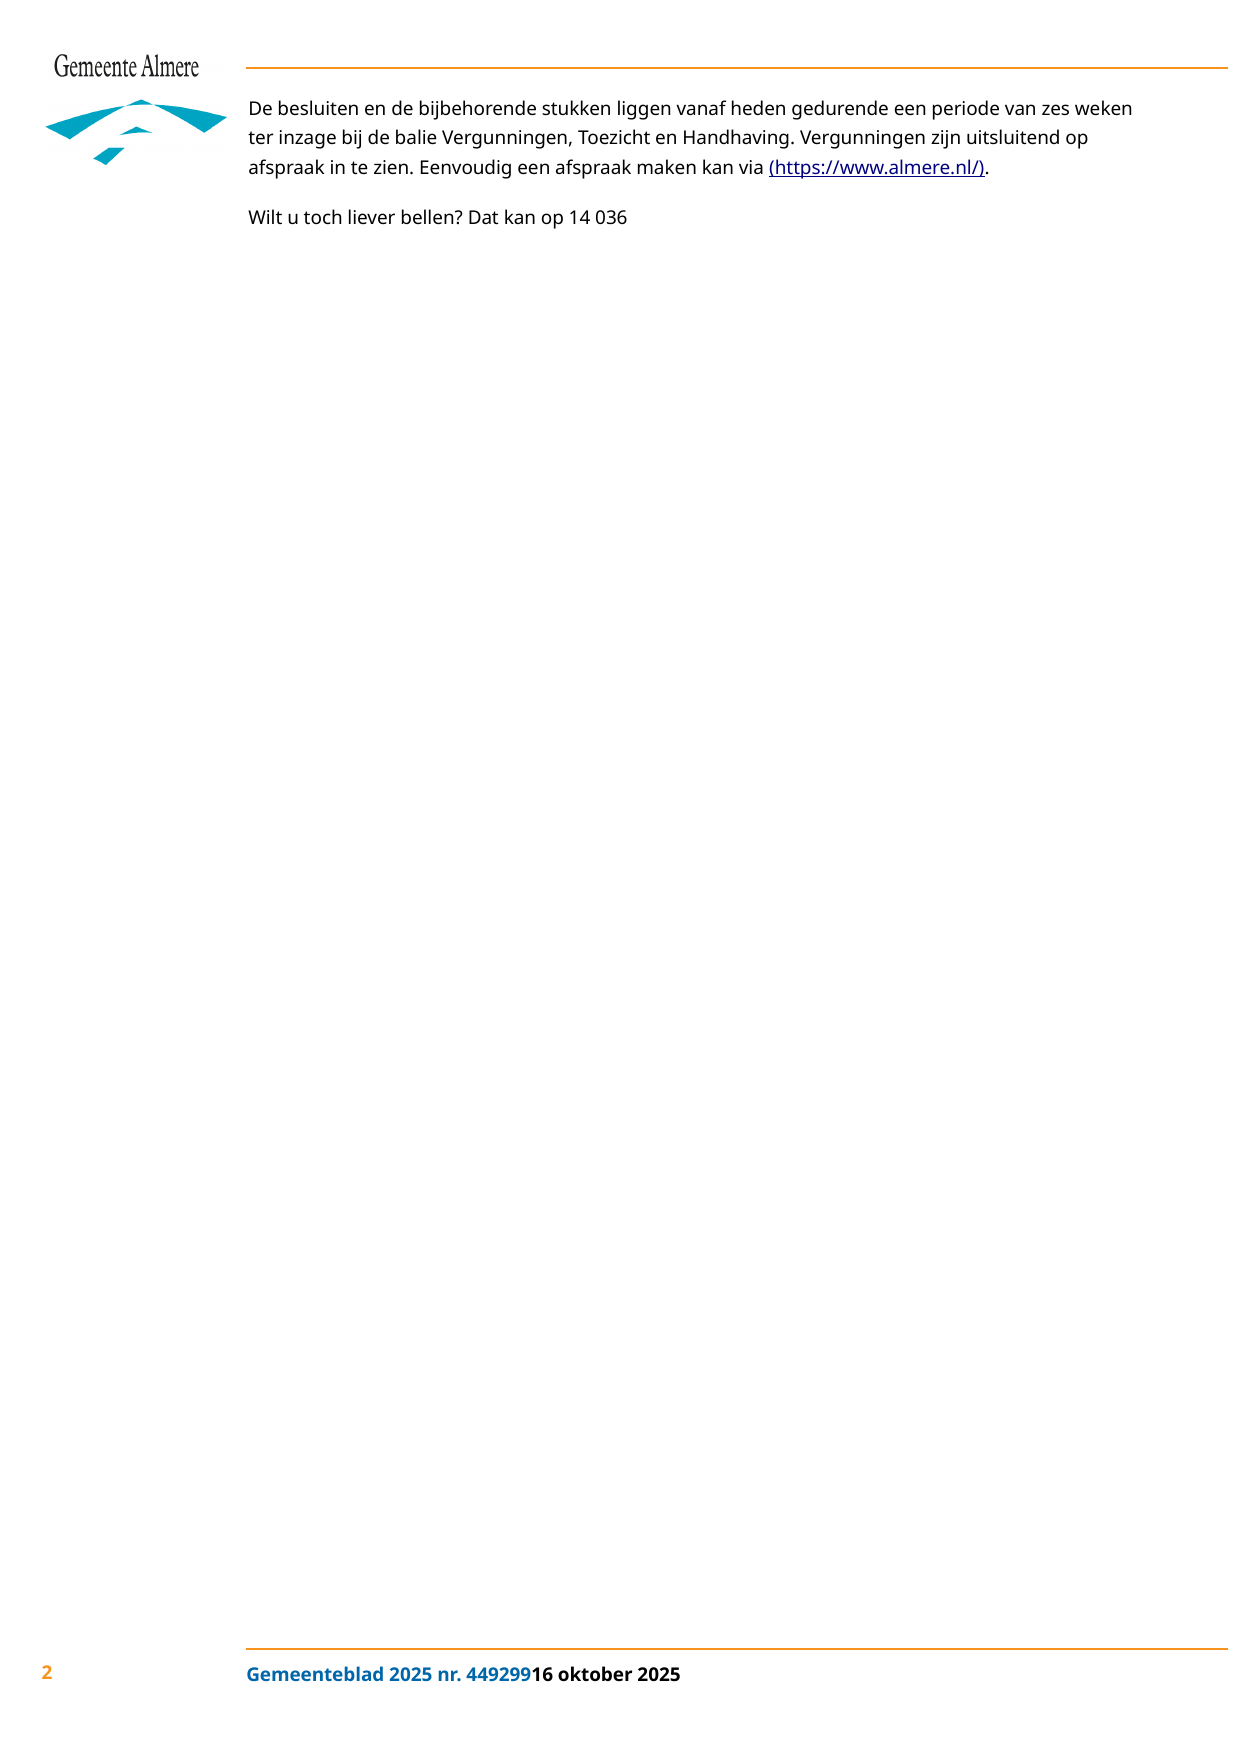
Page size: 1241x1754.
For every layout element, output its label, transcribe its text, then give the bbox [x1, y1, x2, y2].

picture [41, 47, 231, 172]
text De besluiten en de bijbehorende stukken liggen vanaf heden gedurende een periode van zes weken ter inzage bij de balie Vergunningen, Toezicht en Handhaving. Vergunningen zijn uitsluitend op afspraak in te zien. Eenvoudig een afspraak maken kan via (https://www.almere.nl/). [248, 95, 1152, 180]
text Wilt u toch liever bellen? Dat kan op 14 036 [248, 204, 1152, 230]
